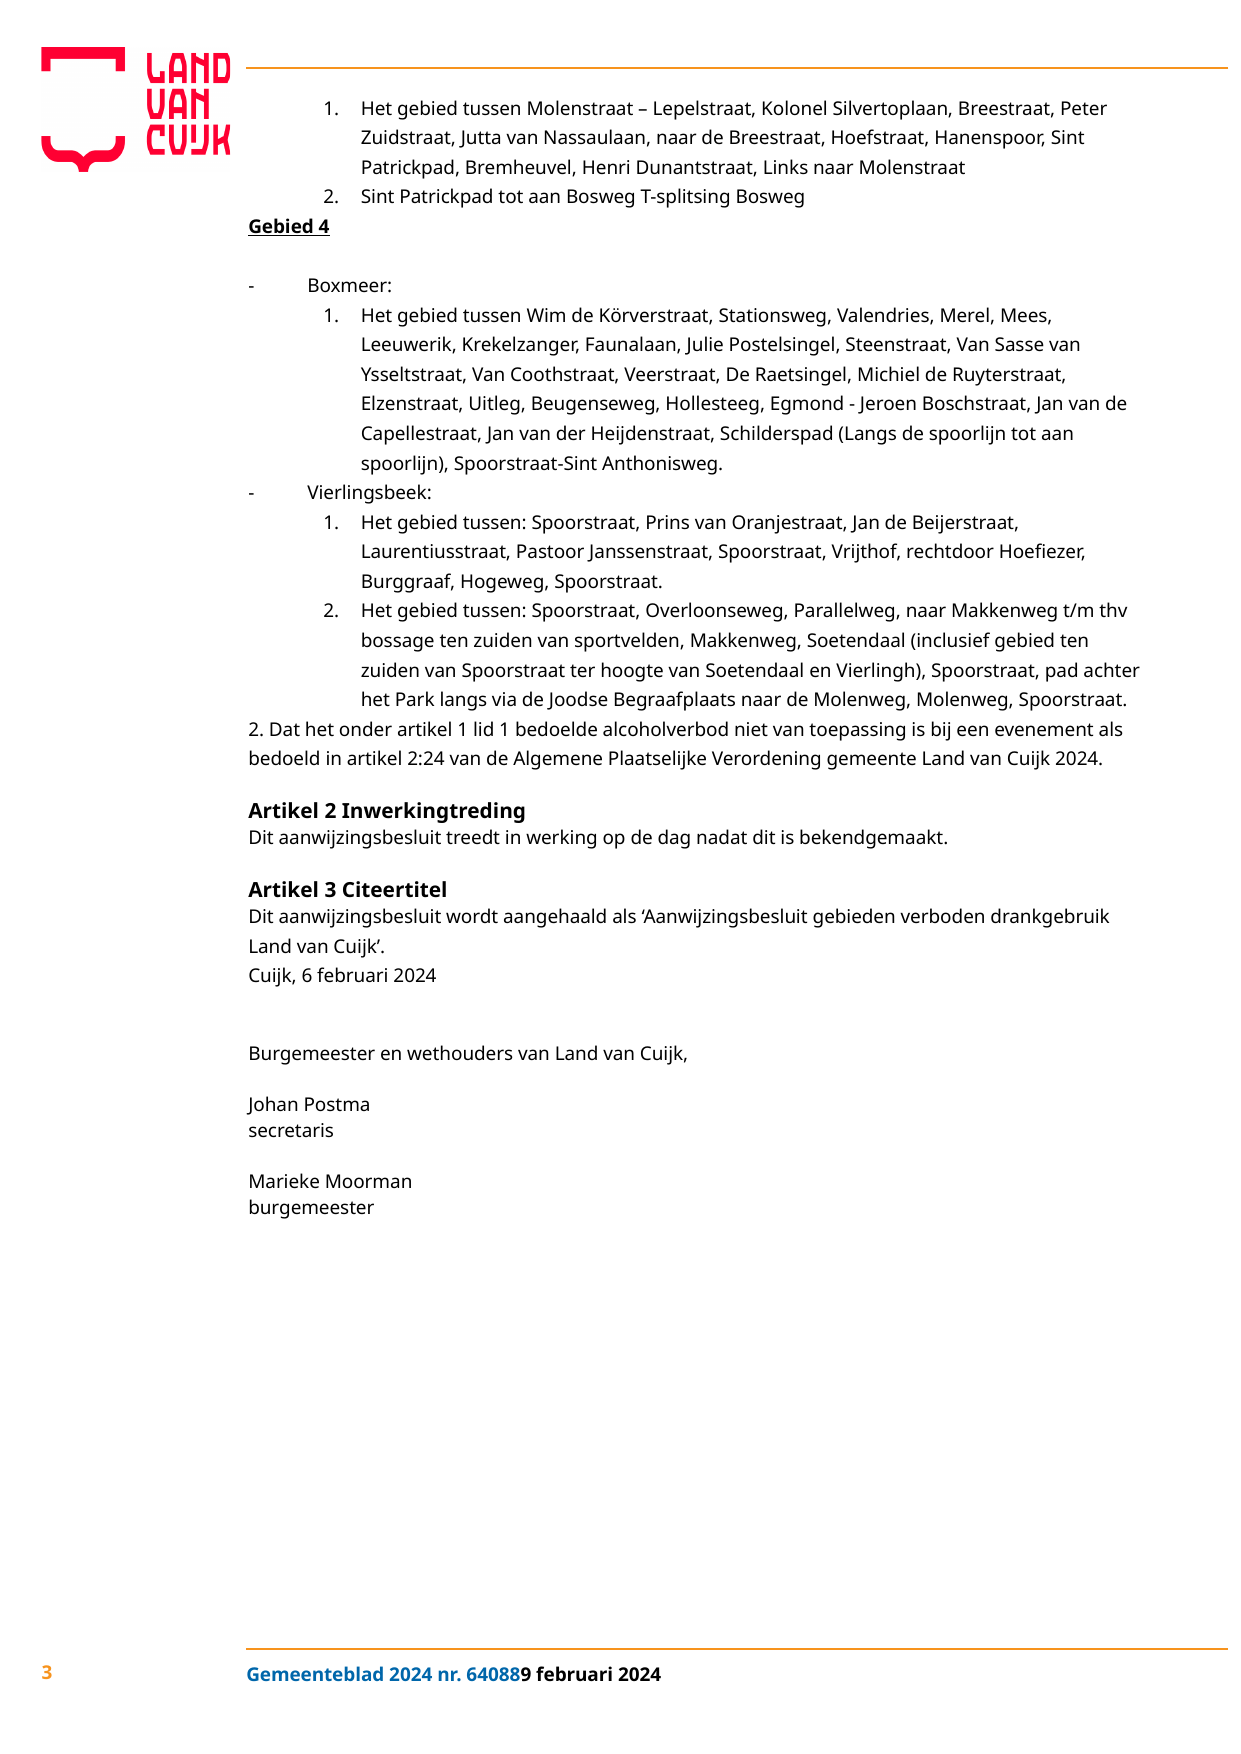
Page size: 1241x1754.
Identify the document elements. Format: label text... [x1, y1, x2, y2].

list Sint Patrickpad tot aan Bosweg T-splitsing Bosweg [323, 183, 1152, 209]
picture [41, 47, 231, 172]
text Artikel 3 Citeertitel [248, 875, 1152, 903]
text Cuijk, 6 februari 2024 [248, 962, 1152, 988]
list Boxmeer: [248, 272, 1152, 298]
text secretaris [248, 1117, 1152, 1143]
text Artikel 2 Inwerkingtreding [248, 796, 1152, 824]
text Dit aanwijzingsbesluit treedt in werking op de dag nadat dit is bekendgemaakt. [248, 824, 1152, 850]
text Dit aanwijzingsbesluit wordt aangehaald als ‘Aanwijzingsbesluit gebieden verboden drankgebruik Land van Cuijk’. [248, 903, 1152, 959]
list Het gebied tussen Wim de Körverstraat, Stationsweg, Valendries, Merel, Mees, Leeuwerik, Krekelzanger, Faunalaan, Julie Postelsingel, Steenstraat, Van Sasse van Ysseltstraat, Van Coothstraat, Veerstraat, De Raetsingel, Michiel de Ruyterstraat, Elzenstraat, Uitleg, Beugenseweg, Hollesteeg, Egmond - Jeroen Boschstraat, Jan van de Capellestraat, Jan van der Heijdenstraat, Schilderspad (Langs de spoorlijn tot aan spoorlijn), Spoorstraat-Sint Anthonisweg. [323, 302, 1152, 476]
text Johan Postma [248, 1091, 1152, 1117]
text 2. Dat het onder artikel 1 lid 1 bedoelde alcoholverbod niet van toepassing is bij een evenement als bedoeld in artikel 2:24 van de Algemene Plaatselijke Verordening gemeente Land van Cuijk 2024. [248, 716, 1152, 771]
text Marieke Moorman [248, 1168, 1152, 1194]
text Burgemeester en wethouders van Land van Cuijk, [248, 1040, 1152, 1065]
text burgemeester [248, 1194, 1152, 1220]
text Gebied 4 [248, 213, 1152, 239]
list Het gebied tussen: Spoorstraat, Prins van Oranjestraat, Jan de Beijerstraat, Laurentiusstraat, Pastoor Janssenstraat, Spoorstraat, Vrijthof, rechtdoor Hoefiezer, Burggraaf, Hogeweg, Spoorstraat. [323, 509, 1152, 594]
list Het gebied tussen Molenstraat – Lepelstraat, Kolonel Silvertoplaan, Breestraat, Peter Zuidstraat, Jutta van Nassaulaan, naar de Breestraat, Hoefstraat, Hanenspoor, Sint Patrickpad, Bremheuvel, Henri Dunantstraat, Links naar Molenstraat [323, 95, 1152, 180]
list Vierlingsbeek: [248, 479, 1152, 505]
list Het gebied tussen: Spoorstraat, Overloonseweg, Parallelweg, naar Makkenweg t/m thv bossage ten zuiden van sportvelden, Makkenweg, Soetendaal (inclusief gebied ten zuiden van Spoorstraat ter hoogte van Soetendaal en Vierlingh), Spoorstraat, pad achter het Park langs via de Joodse Begraafplaats naar de Molenweg, Molenweg, Spoorstraat. [323, 598, 1152, 712]
